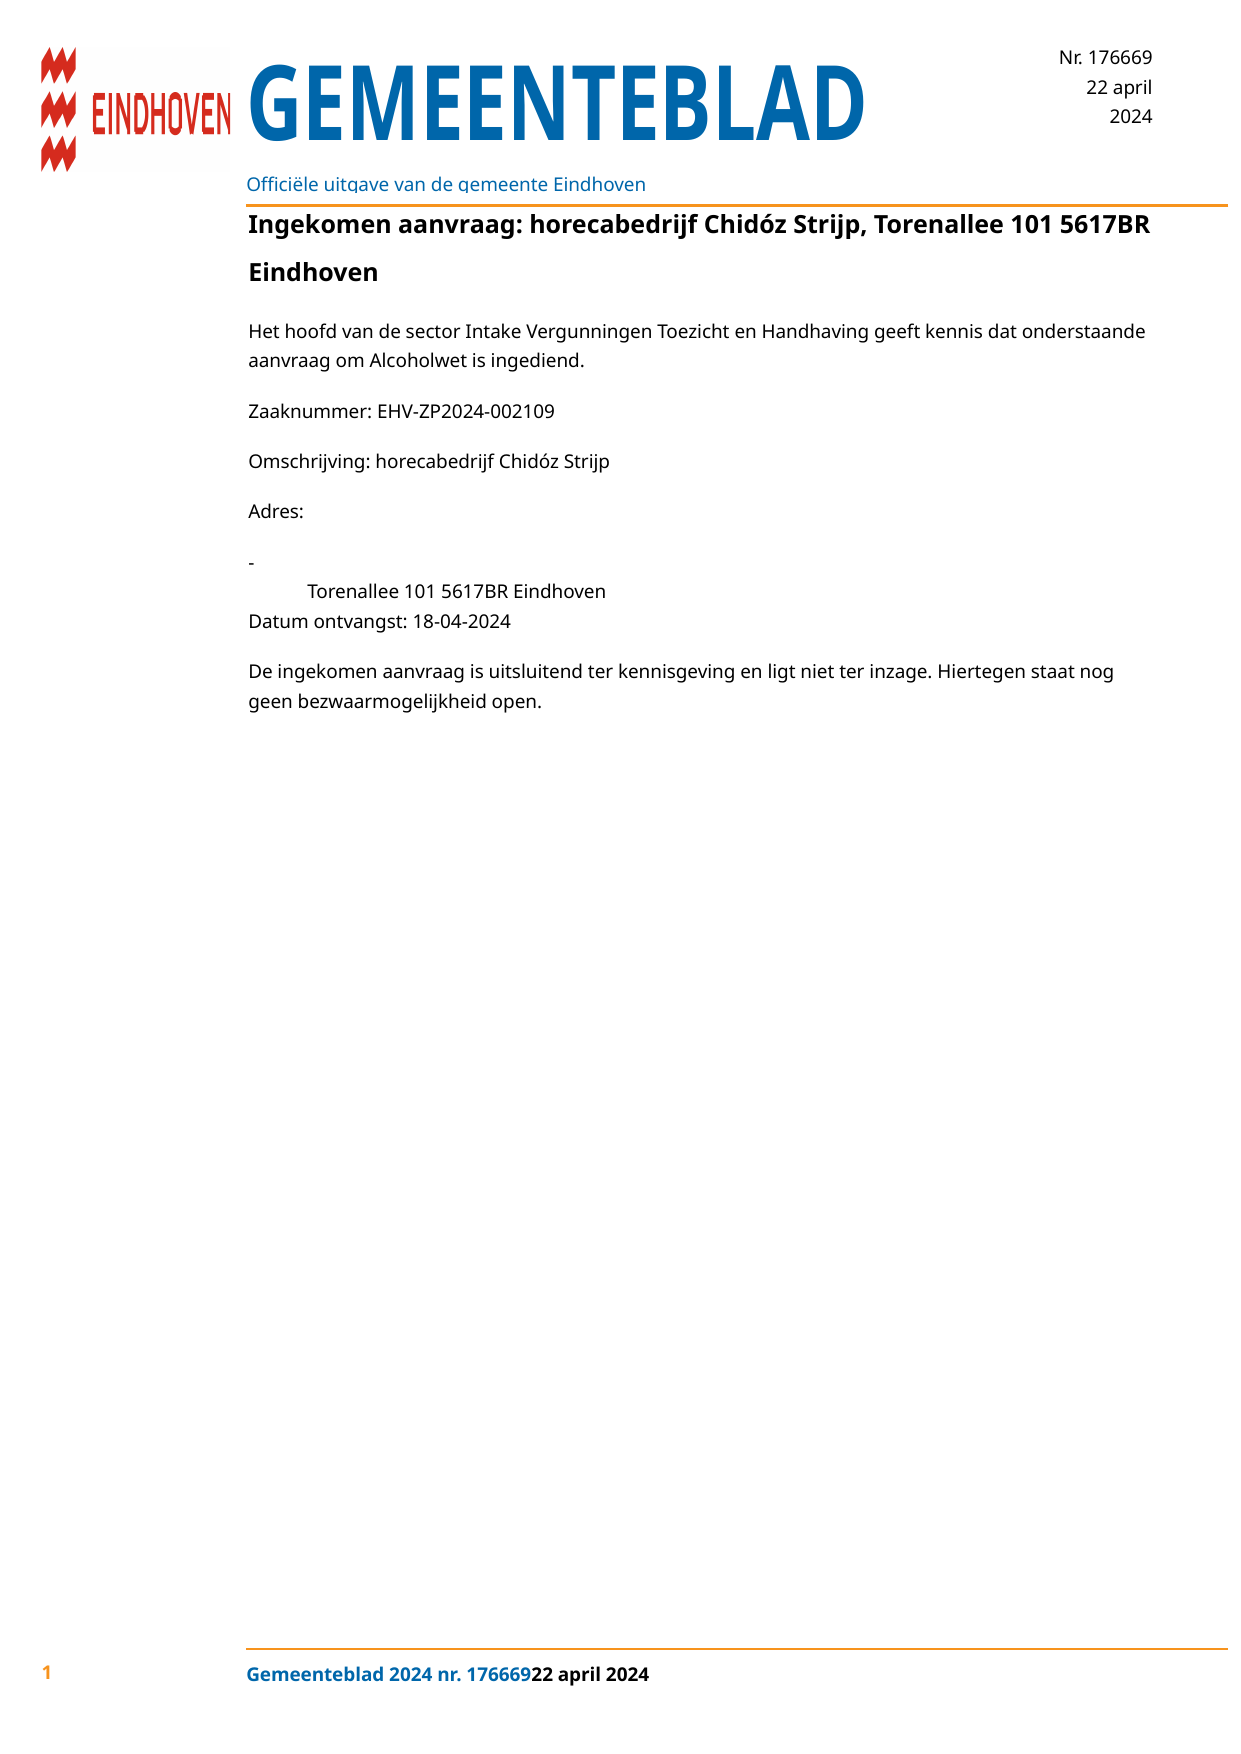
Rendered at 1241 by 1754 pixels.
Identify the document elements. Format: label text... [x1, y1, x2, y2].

text Omschrijving: horecabedrijf Chidóz Strijp [248, 448, 1152, 474]
text Het hoofd van de sector Intake Vergunningen Toezicht en Handhaving geeft kennis dat onderstaande aanvraag om Alcoholwet is ingediend. [248, 318, 1152, 373]
list Torenallee 101 5617BR Eindhoven [248, 579, 1152, 604]
text Datum ontvangst: 18-04-2024 [248, 608, 1152, 634]
picture [41, 47, 231, 172]
text Adres: [248, 499, 1152, 524]
text Ingekomen aanvraag: horecabedrijf Chidóz Strijp, Torenallee 101 5617BR Eindhoven [248, 207, 1152, 288]
text Zaaknummer: EHV-ZP2024-002109 [248, 398, 1152, 424]
text De ingekomen aanvraag is uitsluitend ter kennisgeving en ligt niet ter inzage. Hiertegen staat nog geen bezwaarmogelijkheid open. [248, 659, 1152, 714]
